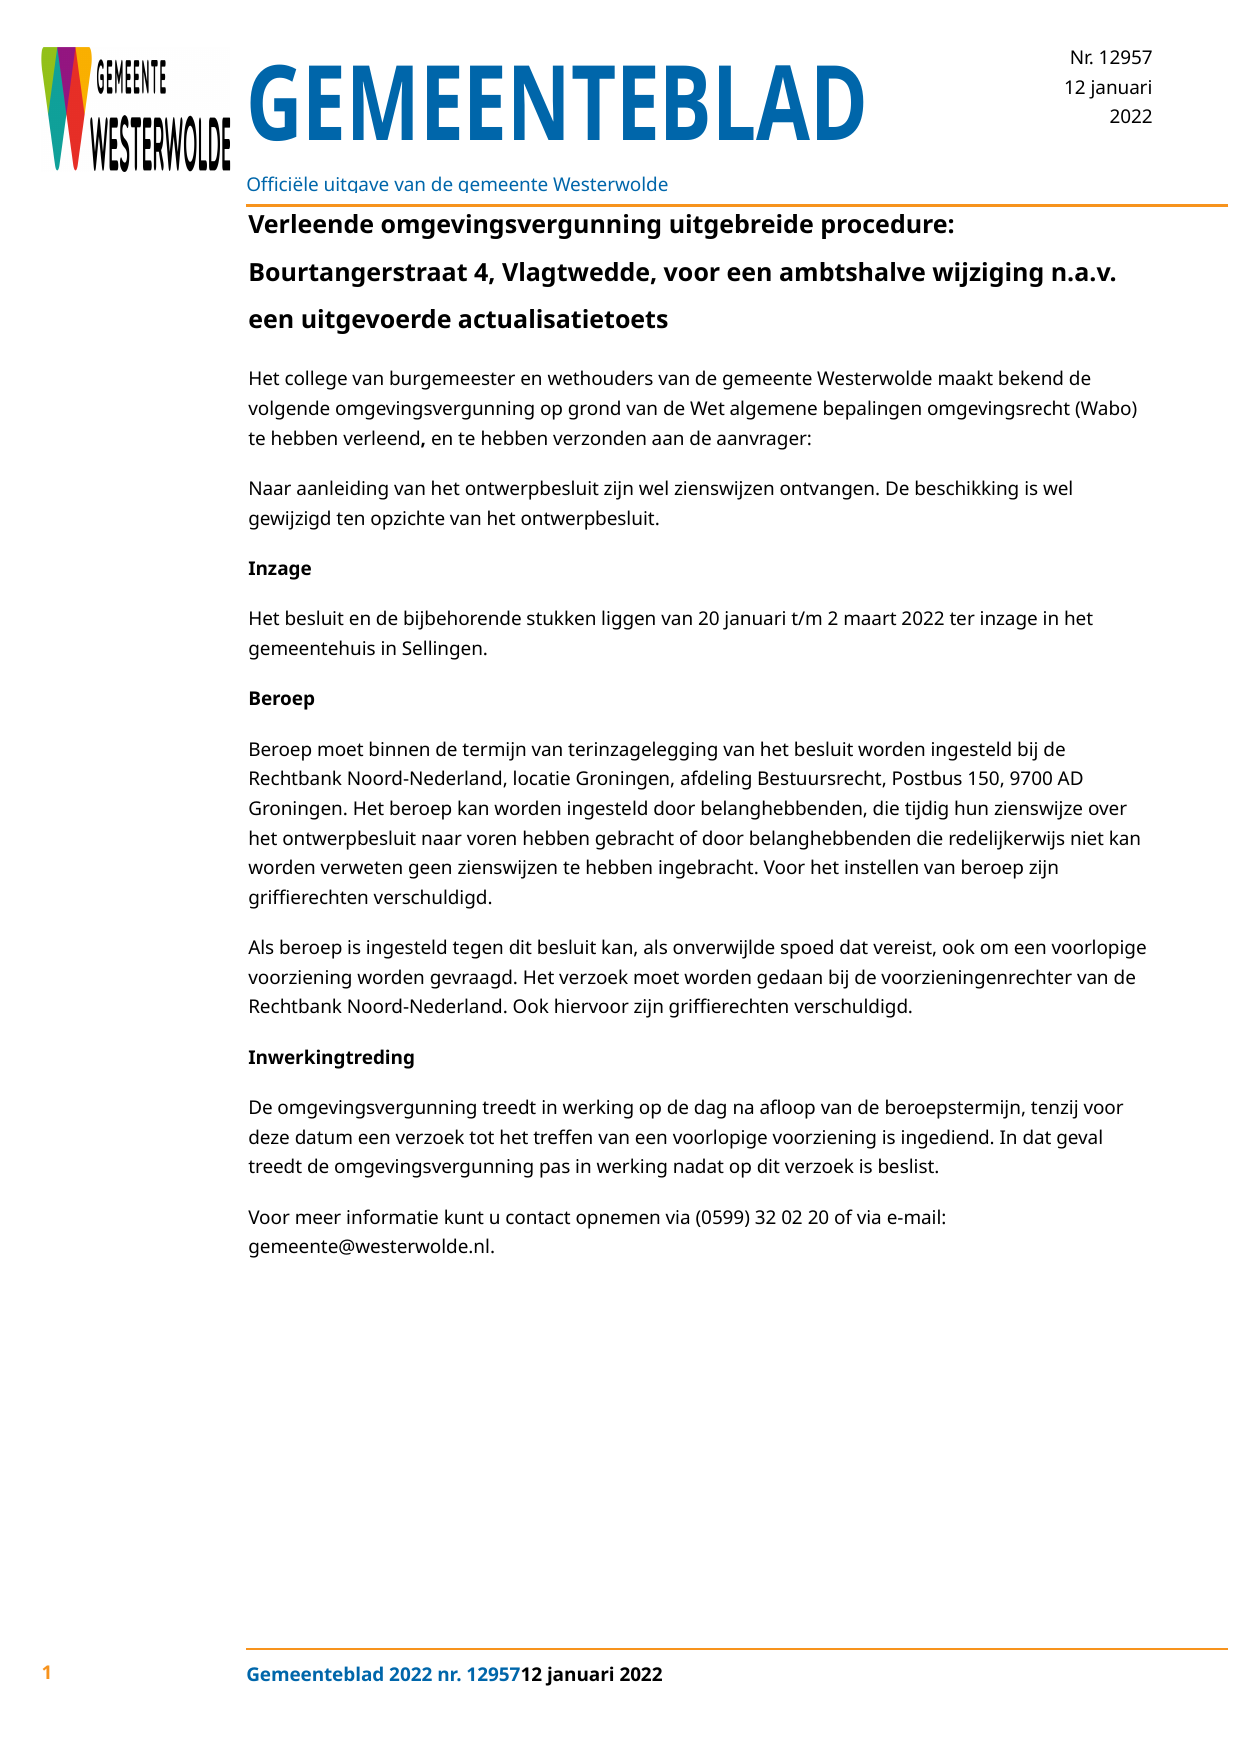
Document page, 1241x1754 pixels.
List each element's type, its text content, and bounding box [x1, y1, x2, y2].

text Voor meer informatie kunt u contact opnemen via (0599) 32 02 20 of via e-mail: gemeente@westerwolde.nl. [248, 1204, 1152, 1259]
text Verleende omgevingsvergunning uitgebreide procedure: Bourtangerstraat 4, Vlagtwedde, voor een ambtshalve wijziging n.a.v. een uitgevoerde actualisatietoets [248, 207, 1152, 336]
text Als beroep is ingesteld tegen dit besluit kan, als onverwijlde spoed dat vereist, ook om een voorlopige voorziening worden gevraagd. Het verzoek moet worden gedaan bij de voorzieningenrechter van de Rechtbank Noord-Nederland. Ook hiervoor zijn griffierechten verschuldigd. [248, 934, 1152, 1019]
picture [41, 47, 231, 172]
text De omgevingsvergunning treedt in werking op de dag na afloop van de beroepstermijn, tenzij voor deze datum een verzoek tot het treffen van een voorlopige voorziening is ingediend. In dat geval treedt de omgevingsvergunning pas in werking nadat op dit verzoek is beslist. [248, 1094, 1152, 1179]
text Het college van burgemeester en wethouders van de gemeente Westerwolde maakt bekend de volgende omgevingsvergunning op grond van de Wet algemene bepalingen omgevingsrecht (Wabo) te hebben verleend, en te hebben verzonden aan de aanvrager: [248, 366, 1152, 450]
text Beroep moet binnen de termijn van terinzagelegging van het besluit worden ingesteld bij de Rechtbank Noord-Nederland, locatie Groningen, afdeling Bestuursrecht, Postbus 150, 9700 AD Groningen. Het beroep kan worden ingesteld door belanghebbenden, die tijdig hun zienswijze over het ontwerpbesluit naar voren hebben gebracht of door belanghebbenden die redelijkerwijs niet kan worden verweten geen zienswijzen te hebben ingebracht. Voor het instellen van beroep zijn griffierechten verschuldigd. [248, 736, 1152, 909]
text Beroep [248, 686, 1152, 711]
text Naar aanleiding van het ontwerpbesluit zijn wel zienswijzen ontvangen. De beschikking is wel gewijzigd ten opzichte van het ontwerpbesluit. [248, 475, 1152, 530]
text Het besluit en de bijbehorende stukken liggen van 20 januari t/m 2 maart 2022 ter inzage in het gemeentehuis in Sellingen. [248, 606, 1152, 661]
text Inzage [248, 555, 1152, 581]
text Inwerkingtreding [248, 1044, 1152, 1069]
